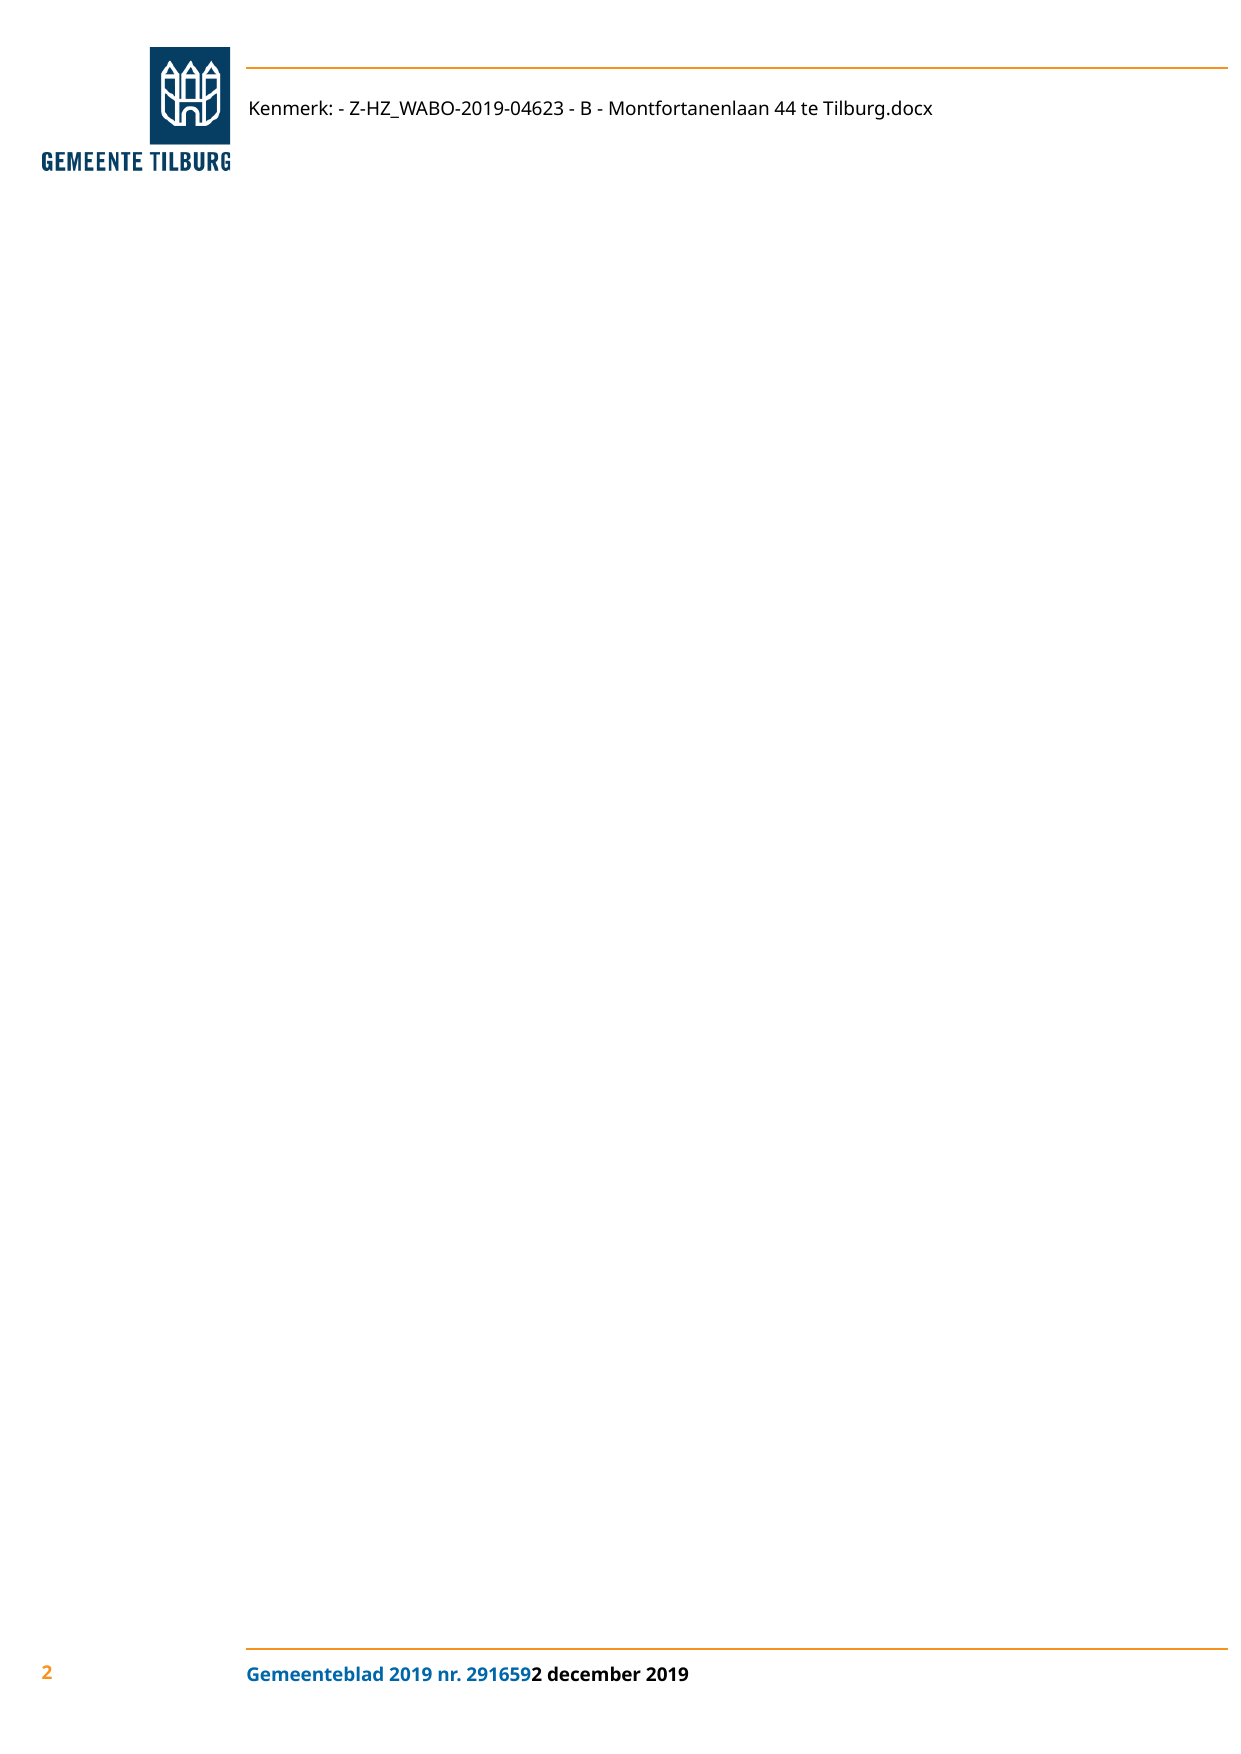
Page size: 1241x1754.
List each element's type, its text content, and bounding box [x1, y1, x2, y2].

text Kenmerk: - Z-HZ_WABO-2019-04623 - B - Montfortanenlaan 44 te Tilburg.docx [248, 95, 1152, 121]
picture [41, 47, 231, 172]
